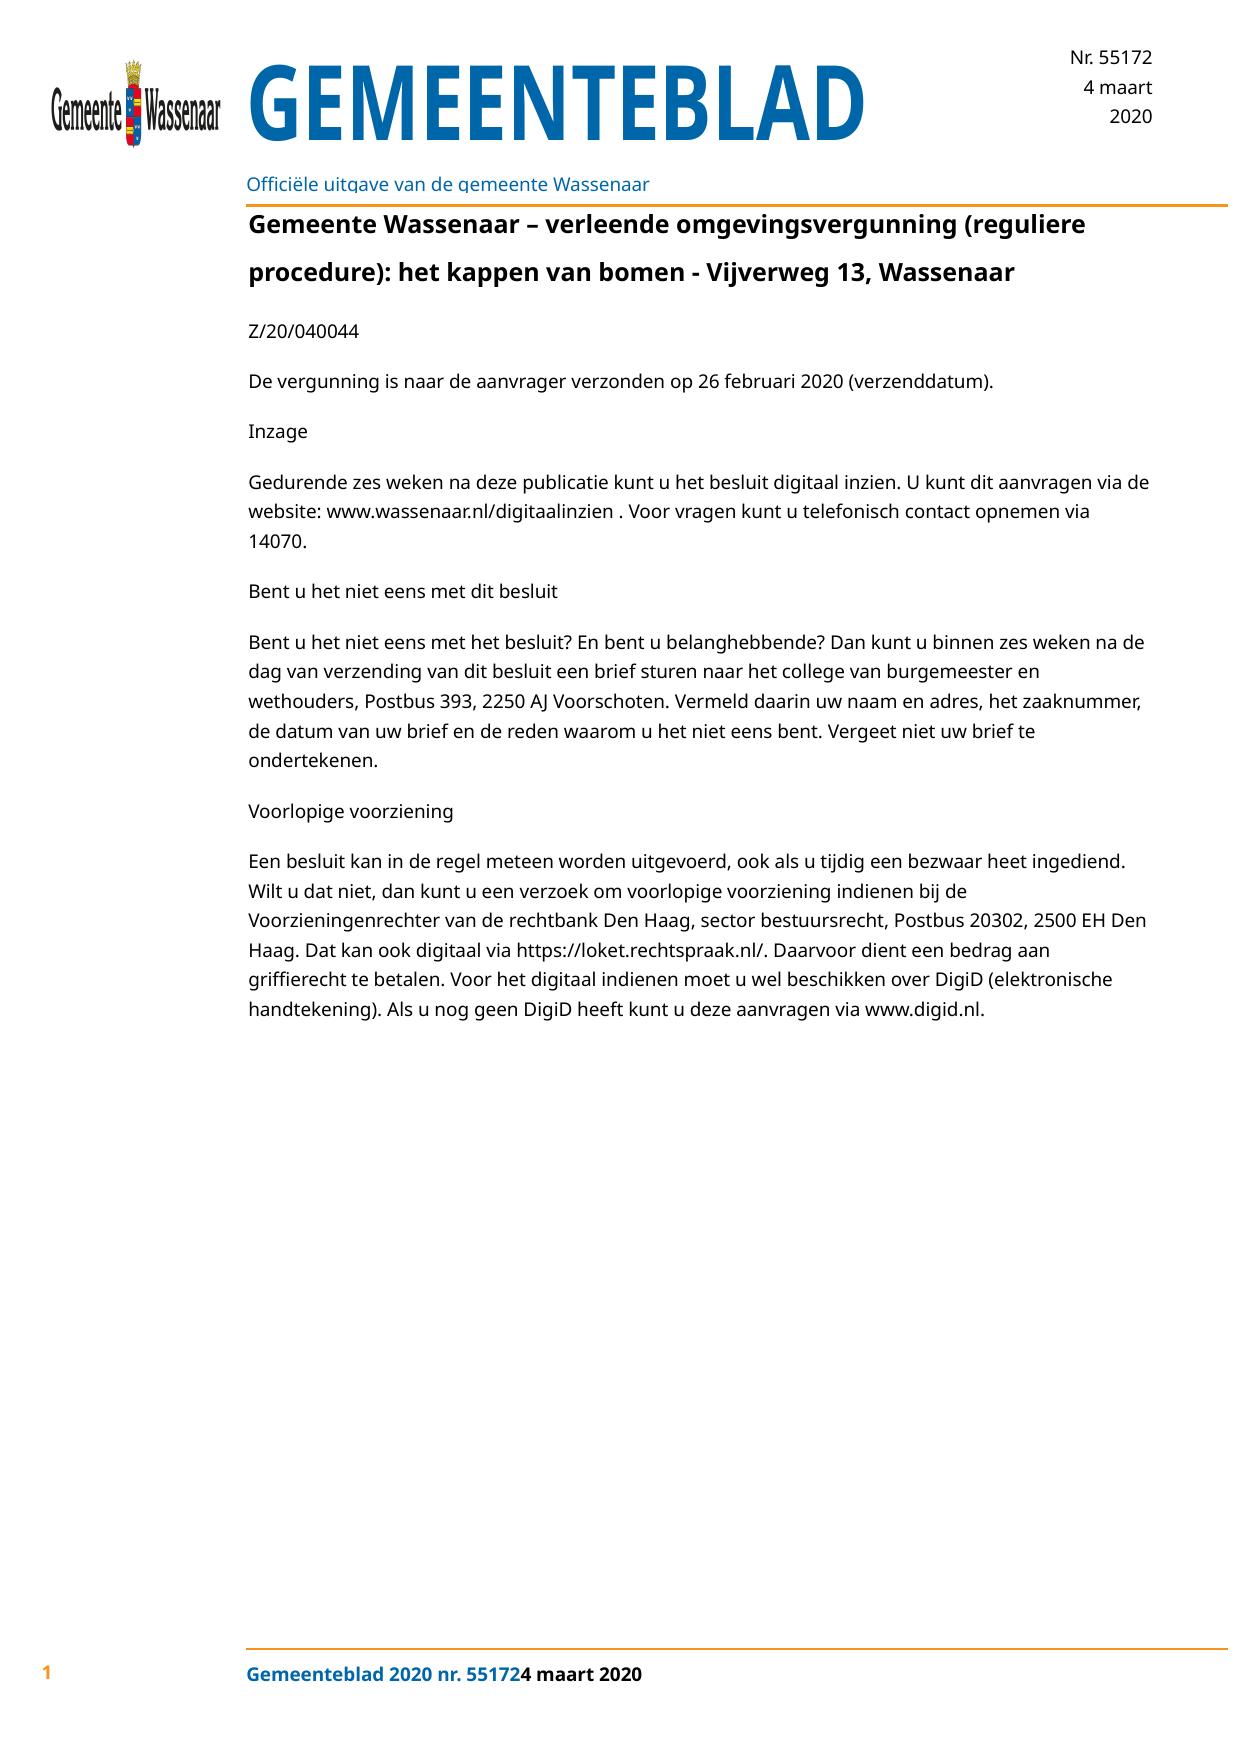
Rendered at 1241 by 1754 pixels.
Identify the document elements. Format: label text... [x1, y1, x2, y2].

text Z/20/040044 [248, 318, 1152, 344]
text Een besluit kan in de regel meteen worden uitgevoerd, ook als u tijdig een bezwaar heet ingediend. Wilt u dat niet, dan kunt u een verzoek om voorlopige voorziening indienen bij de Voorzieningenrechter van de rechtbank Den Haag, sector bestuursrecht, Postbus 20302, 2500 EH Den Haag. Dat kan ook digitaal via https://loket.rechtspraak.nl/. Daarvoor dient een bedrag aan griffierecht te betalen. Voor het digitaal indienen moet u wel beschikken over DigiD (elektronische handtekening). Als u nog geen DigiD heeft kunt u deze aanvragen via www.digid.nl. [248, 848, 1152, 1022]
text De vergunning is naar de aanvrager verzonden op 26 februari 2020 (verzenddatum). [248, 368, 1152, 394]
text Bent u het niet eens met dit besluit [248, 579, 1152, 604]
picture [41, 47, 231, 172]
text Inzage [248, 419, 1152, 444]
text Gedurende zes weken na deze publicatie kunt u het besluit digitaal inzien. U kunt dit aanvragen via de website: www.wassenaar.nl/digitaalinzien . Voor vragen kunt u telefonisch contact opnemen via 14070. [248, 469, 1152, 554]
text Bent u het niet eens met het besluit? En bent u belanghebbende? Dan kunt u binnen zes weken na de dag van verzending van dit besluit een brief sturen naar het college van burgemeester en wethouders, Postbus 393, 2250 AJ Voorschoten. Vermeld daarin uw naam en adres, het zaaknummer, de datum van uw brief en de reden waarom u het niet eens bent. Vergeet niet uw brief te ondertekenen. [248, 629, 1152, 773]
text Gemeente Wassenaar – verleende omgevingsvergunning (reguliere procedure): het kappen van bomen - Vijverweg 13, Wassenaar [248, 207, 1152, 288]
text Voorlopige voorziening [248, 798, 1152, 824]
